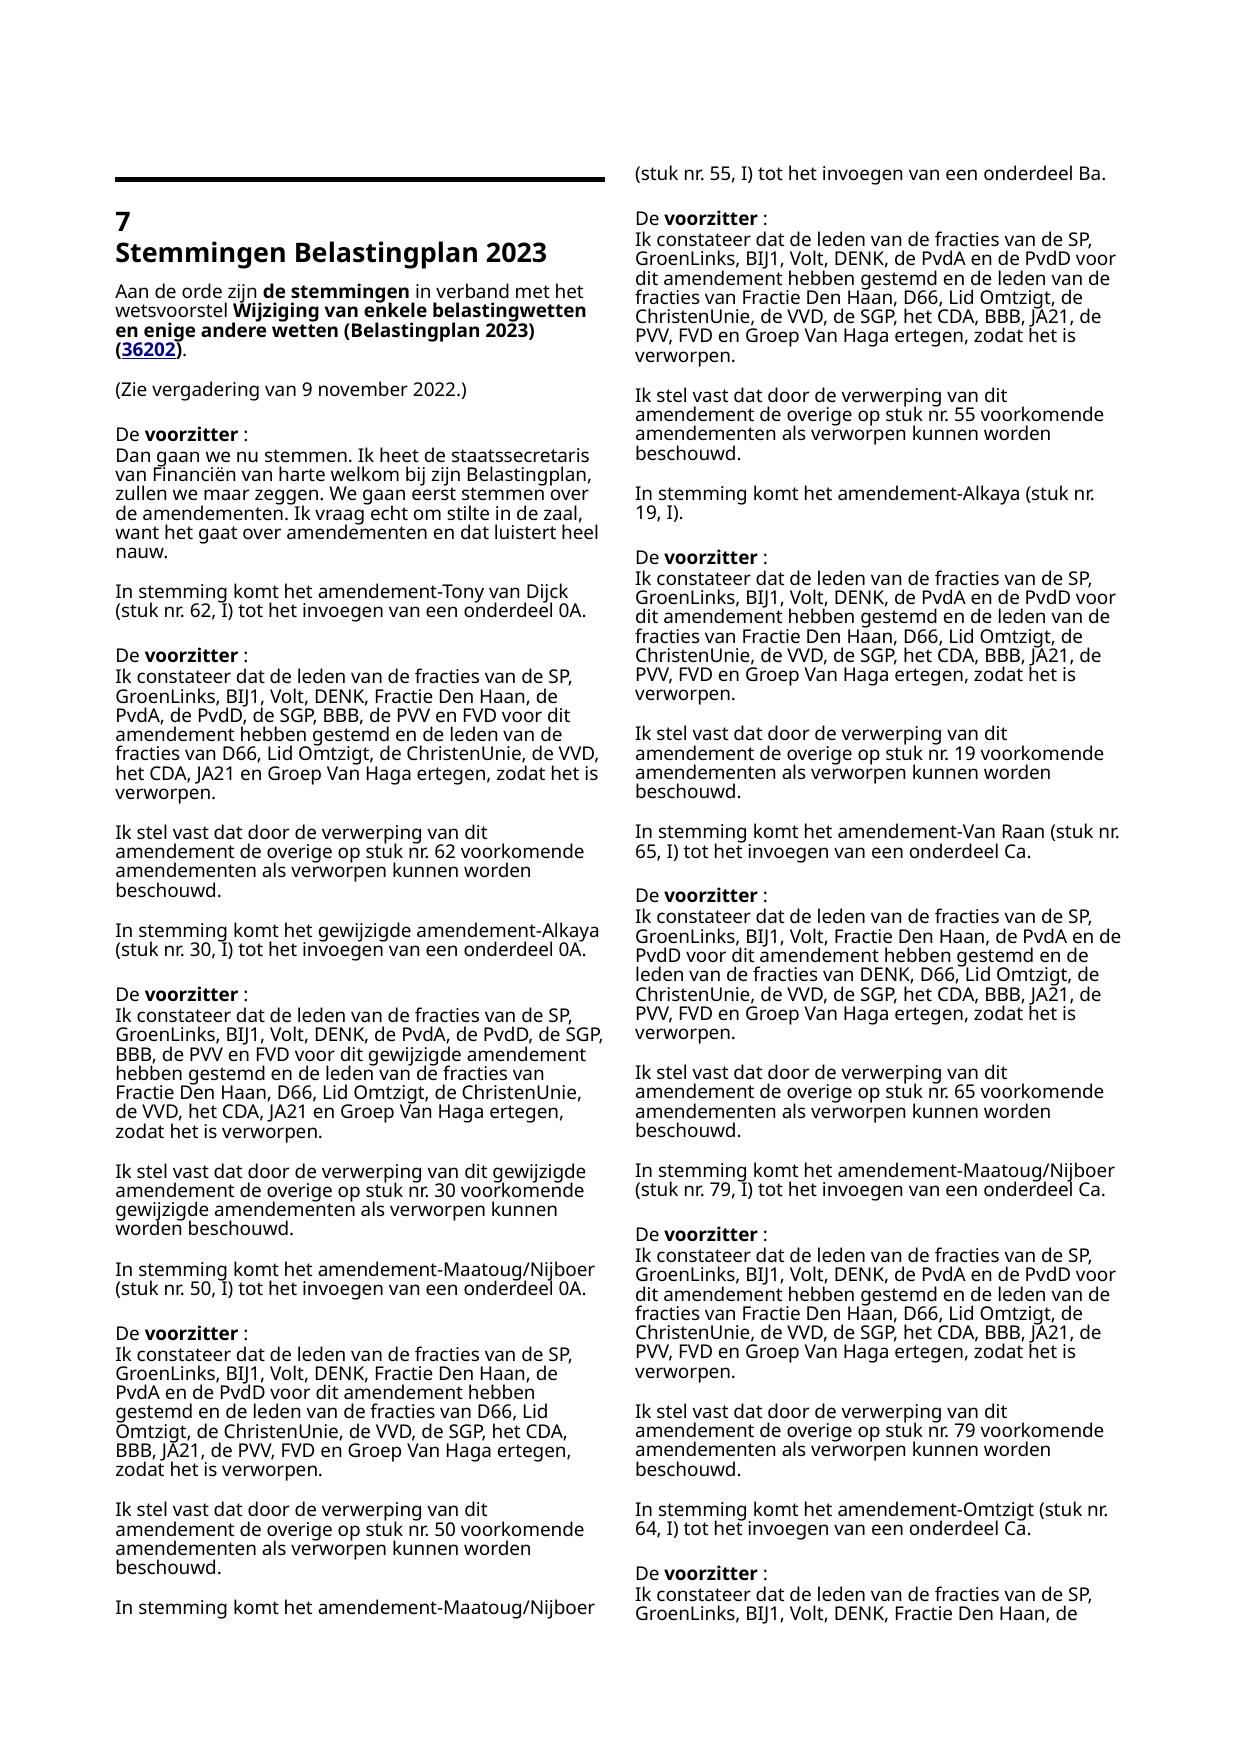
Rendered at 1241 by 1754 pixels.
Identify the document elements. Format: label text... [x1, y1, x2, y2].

text In stemming komt het amendement-Alkaya (stuk nr. 19, I). [635, 485, 1125, 523]
text De voorzitter : [115, 981, 605, 1007]
text Ik constateer dat de leden van de fracties van de SP, GroenLinks, BIJ1, Volt, DENK, de PvdA en de PvdD voor dit amendement hebben gestemd en de leden van de fracties van Fractie Den Haan, D66, Lid Omtzigt, de ChristenUnie, de VVD, de SGP, het CDA, BBB, JA21, de PVV, FVD en Groep Van Haga ertegen, zodat het is verworpen. [635, 231, 1125, 366]
text De voorzitter : [635, 205, 1125, 231]
text In stemming komt het amendement-Maatoug/Nijboer (stuk nr. 79, I) tot het invoegen van een onderdeel Ca. [635, 1162, 1125, 1201]
text In stemming komt het amendement-Omtzigt (stuk nr. 64, I) tot het invoegen van een onderdeel Ca. [635, 1501, 1125, 1539]
text Ik constateer dat de leden van de fracties van de SP, GroenLinks, BIJ1, Volt, DENK, Fractie Den Haan, de PvdA, de PvdD, de SGP, BBB, de PVV en FVD voor dit amendement hebben gestemd en de leden van de fracties van D66, Lid Omtzigt, de ChristenUnie, de VVD, het CDA, JA21 en Groep Van Haga ertegen, zodat het is verworpen. [115, 668, 605, 803]
text Ik stel vast dat door de verwerping van dit amendement de overige op stuk nr. 79 voorkomende amendementen als verworpen kunnen worden beschouwd. [635, 1403, 1125, 1480]
text Ik constateer dat de leden van de fracties van de SP, GroenLinks, BIJ1, Volt, DENK, Fractie Den Haan, de [635, 1586, 1125, 1624]
text Ik stel vast dat door de verwerping van dit amendement de overige op stuk nr. 65 voorkomende amendementen als verworpen kunnen worden beschouwd. [635, 1064, 1125, 1141]
text Ik constateer dat de leden van de fracties van de SP, GroenLinks, BIJ1, Volt, Fractie Den Haan, de PvdA en de PvdD voor dit amendement hebben gestemd en de leden van de fracties van DENK, D66, Lid Omtzigt, de ChristenUnie, de VVD, de SGP, het CDA, BBB, JA21, de PVV, FVD en Groep Van Haga ertegen, zodat het is verworpen. [635, 908, 1125, 1043]
text Ik constateer dat de leden van de fracties van de SP, GroenLinks, BIJ1, Volt, DENK, de PvdA en de PvdD voor dit amendement hebben gestemd en de leden van de fracties van Fractie Den Haan, D66, Lid Omtzigt, de ChristenUnie, de VVD, de SGP, het CDA, BBB, JA21, de PVV, FVD en Groep Van Haga ertegen, zodat het is verworpen. [635, 570, 1125, 705]
text Ik constateer dat de leden van de fracties van de SP, GroenLinks, BIJ1, Volt, DENK, de PvdA en de PvdD voor dit amendement hebben gestemd en de leden van de fracties van Fractie Den Haan, D66, Lid Omtzigt, de ChristenUnie, de VVD, de SGP, het CDA, BBB, JA21, de PVV, FVD en Groep Van Haga ertegen, zodat het is verworpen. [635, 1247, 1125, 1382]
text De voorzitter : [635, 544, 1125, 570]
text (Zie vergadering van 9 november 2022.) [115, 381, 605, 400]
text Ik constateer dat de leden van de fracties van de SP, GroenLinks, BIJ1, Volt, DENK, Fractie Den Haan, de PvdA en de PvdD voor dit amendement hebben gestemd en de leden van de fracties van D66, Lid Omtzigt, de ChristenUnie, de VVD, de SGP, het CDA, BBB, JA21, de PVV, FVD en Groep Van Haga ertegen, zodat het is verworpen. [115, 1346, 605, 1481]
text 7 [115, 203, 605, 239]
text De voorzitter : [115, 643, 605, 668]
text In stemming komt het amendement-Tony van Dijck (stuk nr. 62, I) tot het invoegen van een onderdeel 0A. [115, 583, 605, 622]
text De voorzitter : [635, 1560, 1125, 1586]
text In stemming komt het amendement-Maatoug/Nijboer [115, 1599, 605, 1618]
text De voorzitter : [115, 421, 605, 447]
text De voorzitter : [635, 1221, 1125, 1247]
text In stemming komt het amendement-Van Raan (stuk nr. 65, I) tot het invoegen van een onderdeel Ca. [635, 823, 1125, 862]
text De voorzitter : [115, 1320, 605, 1346]
text Aan de orde zijn de stemmingen in verband met het wetsvoorstel Wijziging van enkele belastingwetten en enige andere wetten (Belastingplan 2023) (36202). [115, 283, 605, 360]
text Ik stel vast dat door de verwerping van dit amendement de overige op stuk nr. 62 voorkomende amendementen als verworpen kunnen worden beschouwd. [115, 824, 605, 901]
text Ik stel vast dat door de verwerping van dit gewijzigde amendement de overige op stuk nr. 30 voorkomende gewijzigde amendementen als verworpen kunnen worden beschouwd. [115, 1163, 605, 1240]
text De voorzitter : [635, 883, 1125, 908]
text Ik stel vast dat door de verwerping van dit amendement de overige op stuk nr. 19 voorkomende amendementen als verworpen kunnen worden beschouwd. [635, 725, 1125, 802]
text (stuk nr. 55, I) tot het invoegen van een onderdeel Ba. [635, 165, 1125, 184]
text Ik constateer dat de leden van de fracties van de SP, GroenLinks, BIJ1, Volt, DENK, de PvdA, de PvdD, de SGP, BBB, de PVV en FVD voor dit gewijzigde amendement hebben gestemd en de leden van de fracties van Fractie Den Haan, D66, Lid Omtzigt, de ChristenUnie, de VVD, het CDA, JA21 en Groep Van Haga ertegen, zodat het is verworpen. [115, 1007, 605, 1142]
text In stemming komt het gewijzigde amendement-Alkaya (stuk nr. 30, I) tot het invoegen van een onderdeel 0A. [115, 922, 605, 960]
text Ik stel vast dat door de verwerping van dit amendement de overige op stuk nr. 50 voorkomende amendementen als verworpen kunnen worden beschouwd. [115, 1501, 605, 1578]
text Stemmingen Belastingplan 2023 [115, 239, 605, 283]
text Dan gaan we nu stemmen. Ik heet de staatssecretaris van Financiën van harte welkom bij zijn Belastingplan, zullen we maar zeggen. We gaan eerst stemmen over de amendementen. Ik vraag echt om stilte in de zaal, want het gaat over amendementen en dat luistert heel nauw. [115, 447, 605, 562]
text In stemming komt het amendement-Maatoug/Nijboer (stuk nr. 50, I) tot het invoegen van een onderdeel 0A. [115, 1261, 605, 1299]
text Ik stel vast dat door de verwerping van dit amendement de overige op stuk nr. 55 voorkomende amendementen als verworpen kunnen worden beschouwd. [635, 387, 1125, 464]
